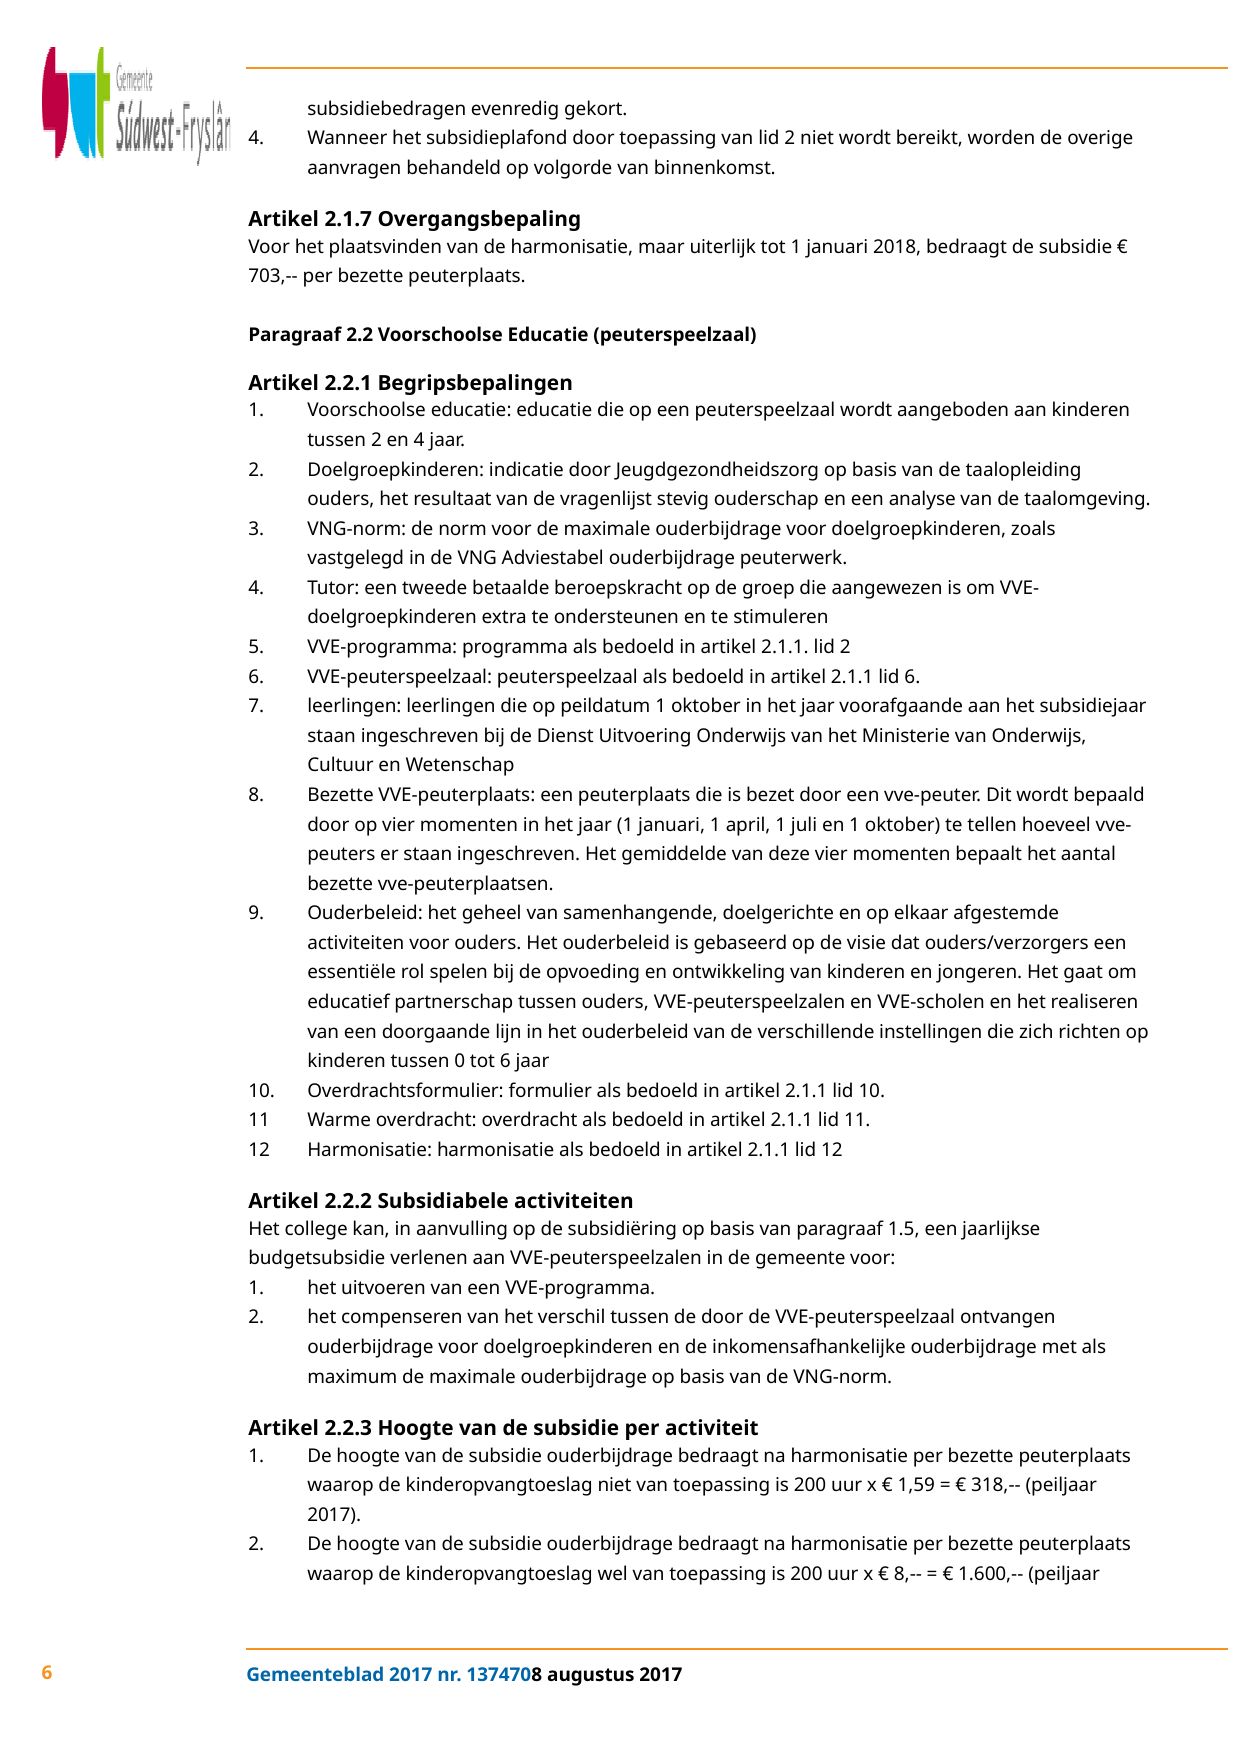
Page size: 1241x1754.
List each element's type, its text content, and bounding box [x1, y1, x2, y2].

list Harmonisatie: harmonisatie als bedoeld in artikel 2.1.1 lid 12 [248, 1136, 1152, 1162]
text Artikel 2.1.7 Overgangsbepaling [248, 204, 1152, 233]
text Het college kan, in aanvulling op de subsidiëring op basis van paragraaf 1.5, een jaarlijkse budgetsubsidie verlenen aan VVE-peuterspeelzalen in de gemeente voor: [248, 1215, 1152, 1270]
list Overdrachtsformulier: formulier als bedoeld in artikel 2.1.1 lid 10. [248, 1077, 1152, 1103]
list Wanneer het subsidieplafond door toepassing van lid 2 niet wordt bereikt, worden de overige aanvragen behandeld op volgorde van binnenkomst. [248, 124, 1152, 180]
list het uitvoeren van een VVE-programma. [248, 1274, 1152, 1300]
text Artikel 2.2.2 Subsidiabele activiteiten [248, 1187, 1152, 1215]
text Voor het plaatsvinden van de harmonisatie, maar uiterlijk tot 1 januari 2018, bedraagt de subsidie € 703,-- per bezette peuterplaats. [248, 233, 1152, 288]
list VVE-peuterspeelzaal: peuterspeelzaal als bedoeld in artikel 2.1.1 lid 6. [248, 663, 1152, 688]
list Tutor: een tweede betaalde beroepskracht op de groep die aangewezen is om VVE-doelgroepkinderen extra te ondersteunen en te stimuleren [248, 574, 1152, 629]
text Paragraaf 2.2 Voorschoolse Educatie (peuterspeelzaal) [248, 322, 1152, 347]
list VNG-norm: de norm voor de maximale ouderbijdrage voor doelgroepkinderen, zoals vastgelegd in de VNG Adviestabel ouderbijdrage peuterwerk. [248, 515, 1152, 570]
list De hoogte van de subsidie ouderbijdrage bedraagt na harmonisatie per bezette peuterplaats waarop de kinderopvangtoeslag niet van toepassing is 200 uur x € 1,59 = € 318,-- (peiljaar 2017). [248, 1442, 1152, 1527]
text Artikel 2.2.3 Hoogte van de subsidie per activiteit [248, 1413, 1152, 1442]
list VVE-programma: programma als bedoeld in artikel 2.1.1. lid 2 [248, 633, 1152, 659]
list subsidiebedragen evenredig gekort. [248, 95, 1152, 121]
picture [41, 47, 231, 172]
list Voorschoolse educatie: educatie die op een peuterspeelzaal wordt aangeboden aan kinderen tussen 2 en 4 jaar. [248, 397, 1152, 452]
list Warme overdracht: overdracht als bedoeld in artikel 2.1.1 lid 11. [248, 1107, 1152, 1132]
list leerlingen: leerlingen die op peildatum 1 oktober in het jaar voorafgaande aan het subsidiejaar staan ingeschreven bij de Dienst Uitvoering Onderwijs van het Ministerie van Onderwijs, Cultuur en Wetenschap [248, 692, 1152, 777]
text Artikel 2.2.1 Begripsbepalingen [248, 368, 1152, 397]
list De hoogte van de subsidie ouderbijdrage bedraagt na harmonisatie per bezette peuterplaats waarop de kinderopvangtoeslag wel van toepassing is 200 uur x € 8,-- = € 1.600,-- (peiljaar [248, 1531, 1152, 1586]
list Bezette VVE-peuterplaats: een peuterplaats die is bezet door een vve-peuter. Dit wordt bepaald door op vier momenten in het jaar (1 januari, 1 april, 1 juli en 1 oktober) te tellen hoeveel vve-peuters er staan ingeschreven. Het gemiddelde van deze vier momenten bepaalt het aantal bezette vve-peuterplaatsen. [248, 781, 1152, 896]
list het compenseren van het verschil tussen de door de VVE-peuterspeelzaal ontvangen ouderbijdrage voor doelgroepkinderen en de inkomensafhankelijke ouderbijdrage met als maximum de maximale ouderbijdrage op basis van de VNG-norm. [248, 1304, 1152, 1389]
list Ouderbeleid: het geheel van samenhangende, doelgerichte en op elkaar afgestemde activiteiten voor ouders. Het ouderbeleid is gebaseerd op de visie dat ouders/verzorgers een essentiële rol spelen bij de opvoeding en ontwikkeling van kinderen en jongeren. Het gaat om educatief partnerschap tussen ouders, VVE-peuterspeelzalen en VVE-scholen en het realiseren van een doorgaande lijn in het ouderbeleid van de verschillende instellingen die zich richten op kinderen tussen 0 tot 6 jaar [248, 899, 1152, 1073]
list Doelgroepkinderen: indicatie door Jeugdgezondheidszorg op basis van de taalopleiding ouders, het resultaat van de vragenlijst stevig ouderschap en een analyse van de taalomgeving. [248, 456, 1152, 511]
